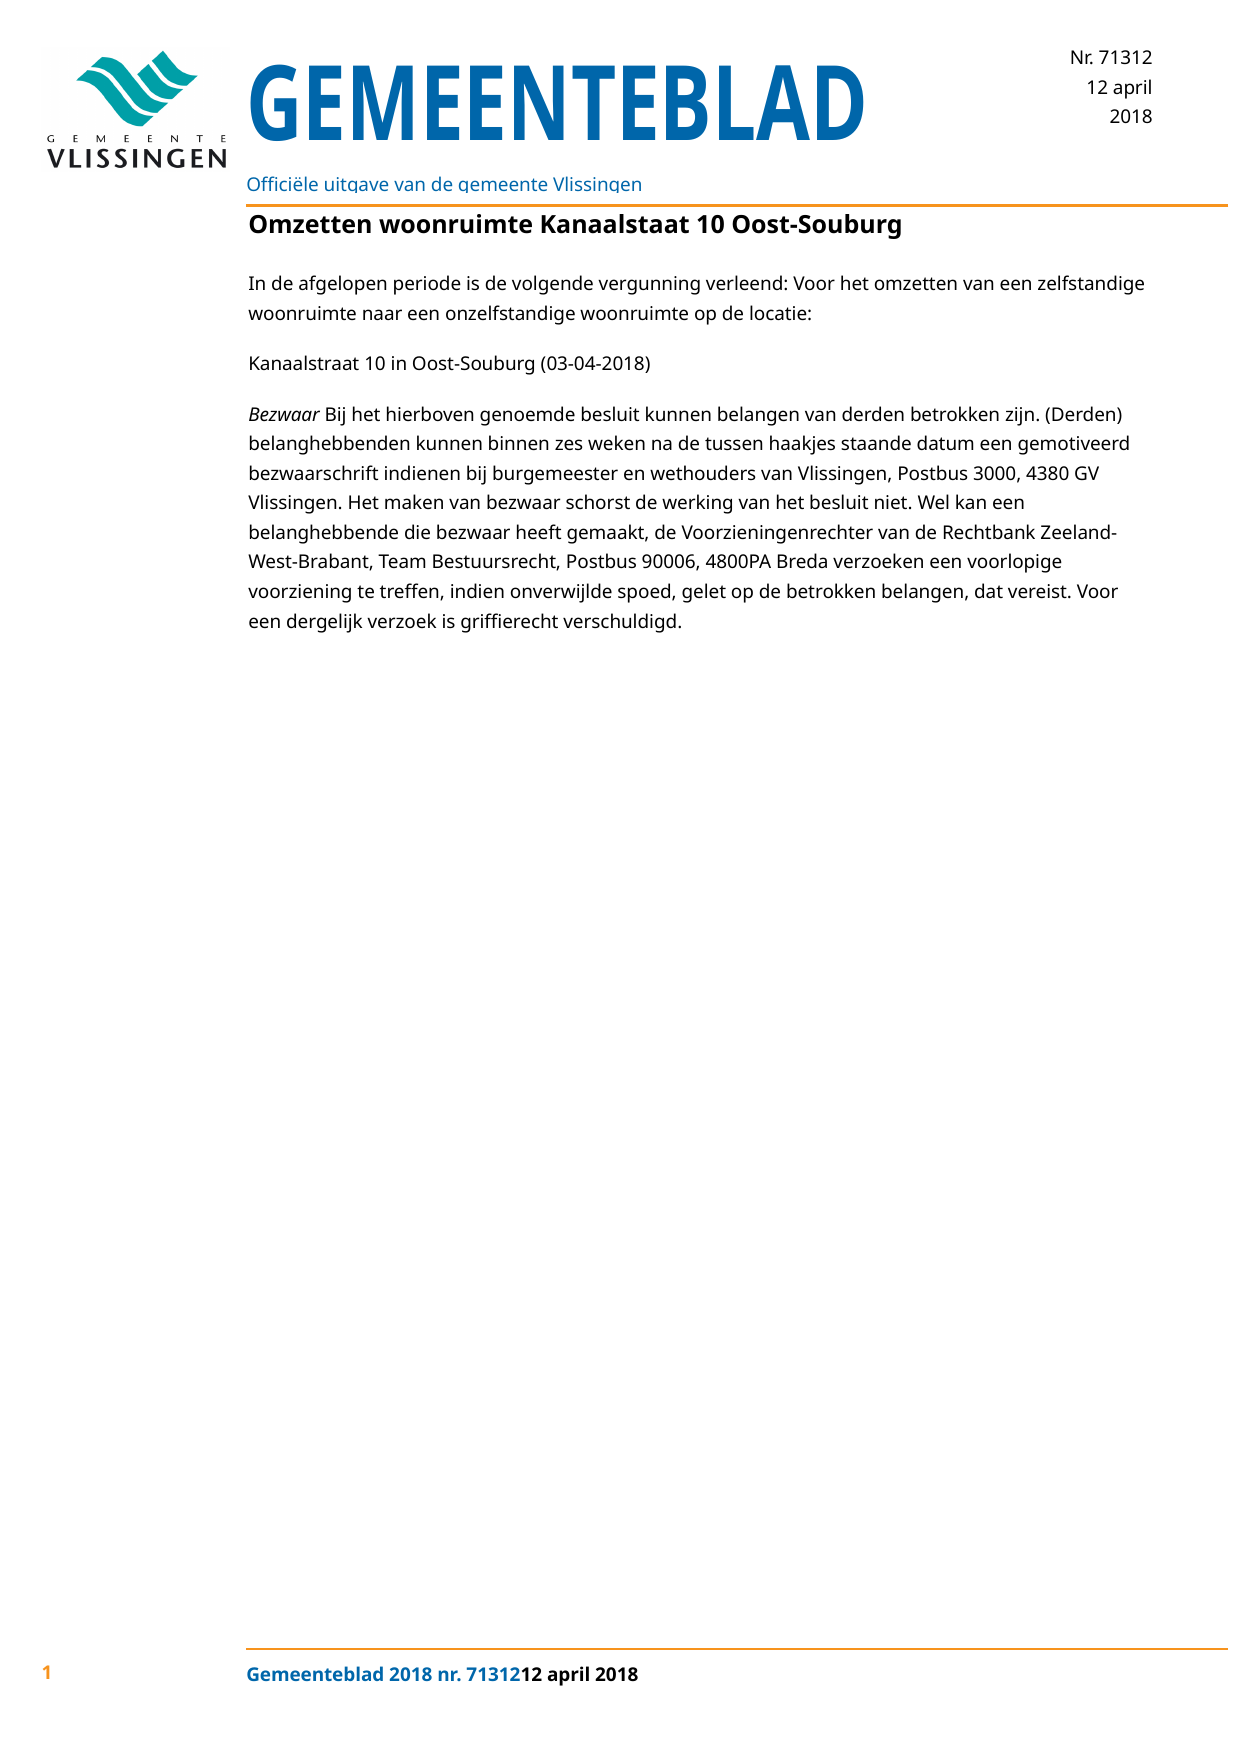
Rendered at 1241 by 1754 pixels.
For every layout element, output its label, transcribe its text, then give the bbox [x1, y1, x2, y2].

text Kanaalstraat 10 in Oost-Souburg (03-04-2018) [248, 350, 1152, 376]
text Omzetten woonruimte Kanaalstaat 10 Oost-Souburg [248, 207, 1152, 241]
text Bezwaar Bij het hierboven genoemde besluit kunnen belangen van derden betrokken zijn. (Derden) belanghebbenden kunnen binnen zes weken na de tussen haakjes staande datum een gemotiveerd bezwaarschrift indienen bij burgemeester en wethouders van Vlissingen, Postbus 3000, 4380 GV Vlissingen. Het maken van bezwaar schorst de werking van het besluit niet. Wel kan een belanghebbende die bezwaar heeft gemaakt, de Voorzieningenrechter van de Rechtbank Zeeland-West-Brabant, Team Bestuursrecht, Postbus 90006, 4800PA Breda verzoeken een voorlopige voorziening te treffen, indien onverwijlde spoed, gelet op de betrokken belangen, dat vereist. Voor een dergelijk verzoek is griffierecht verschuldigd. [248, 401, 1152, 633]
picture [41, 47, 231, 172]
text In de afgelopen periode is de volgende vergunning verleend: Voor het omzetten van een zelfstandige woonruimte naar een onzelfstandige woonruimte op de locatie: [248, 270, 1152, 326]
